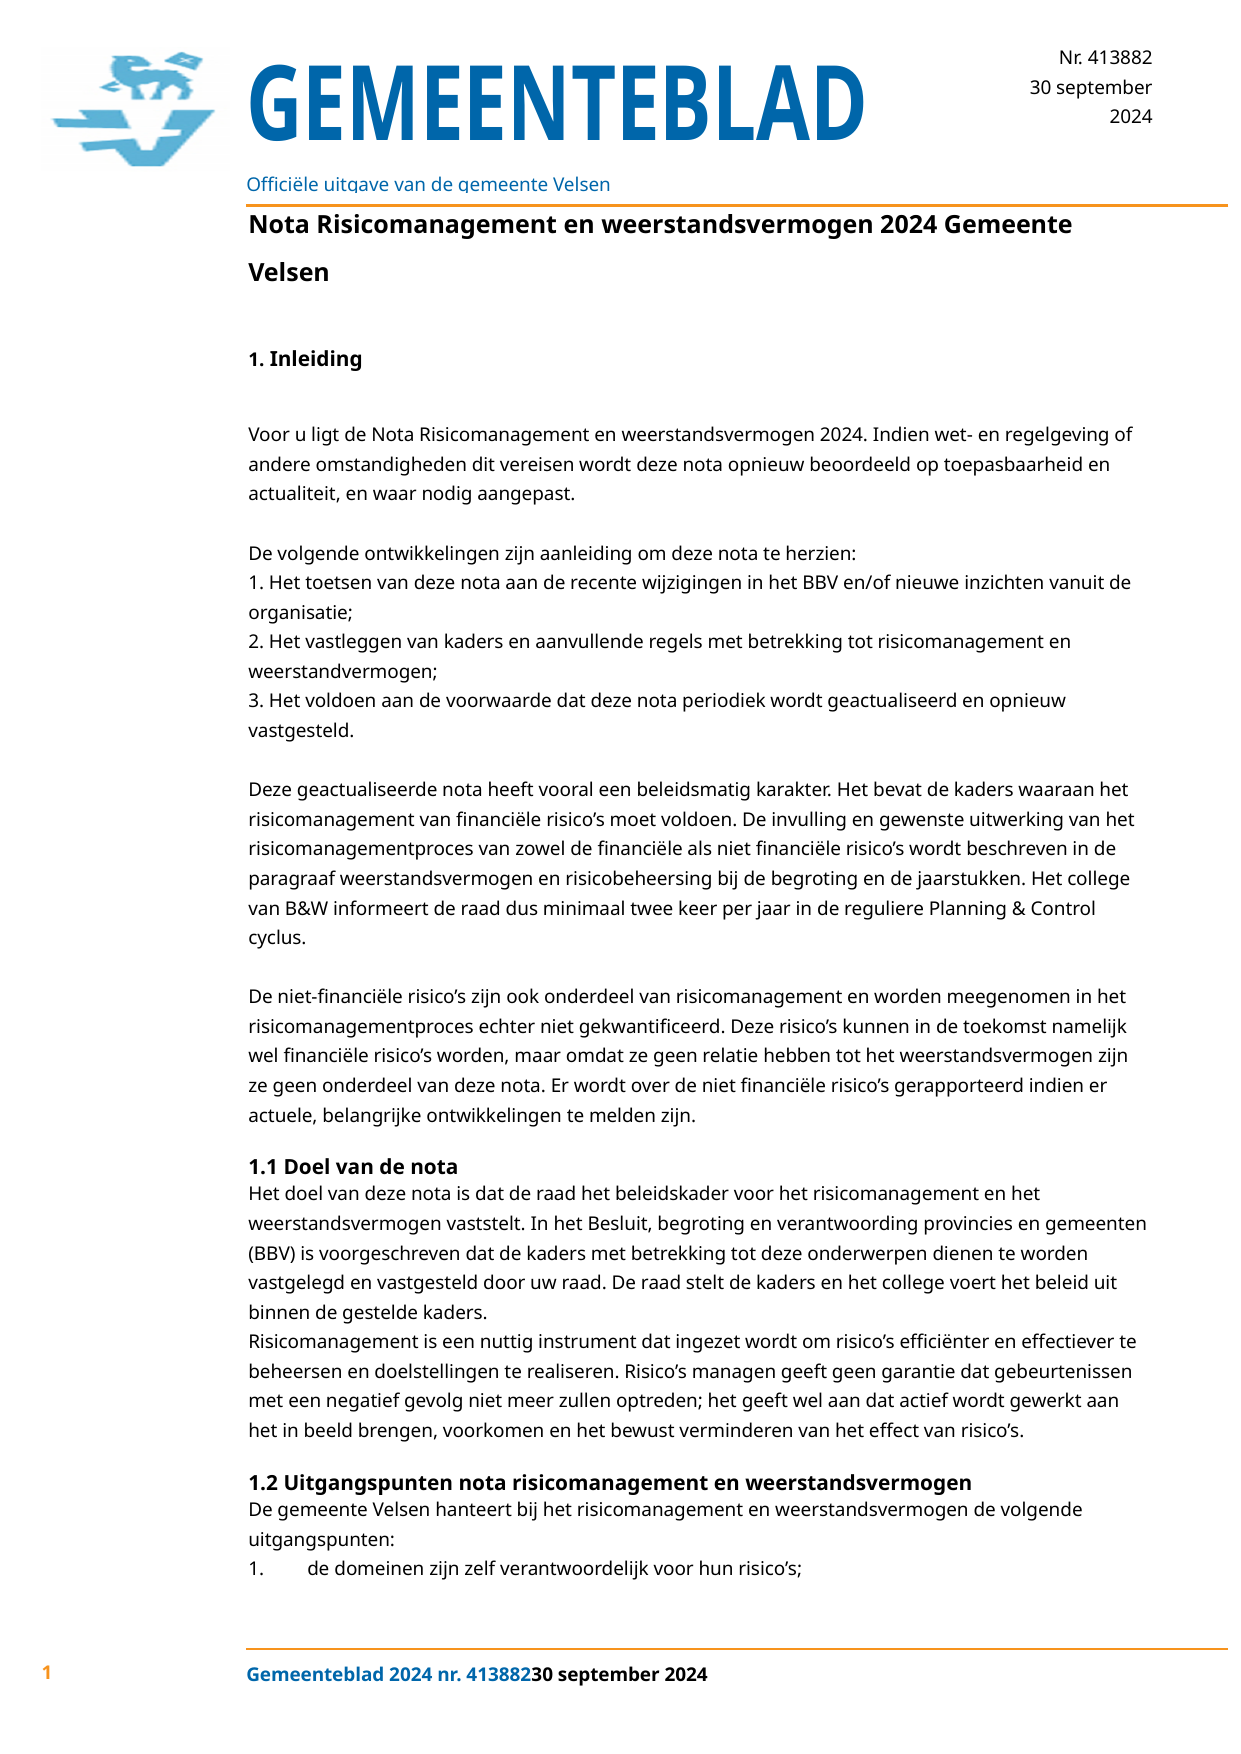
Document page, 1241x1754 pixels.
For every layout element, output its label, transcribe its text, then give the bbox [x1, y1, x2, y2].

text 2. Het vastleggen van kaders en aanvullende regels met betrekking tot risicomanagement en weerstandvermogen; [248, 628, 1152, 684]
text Voor u ligt de Nota Risicomanagement en weerstandsvermogen 2024. Indien wet- en regelgeving of andere omstandigheden dit vereisen wordt deze nota opnieuw beoordeeld op toepasbaarheid en actualiteit, en waar nodig aangepast. [248, 421, 1152, 506]
text De niet-financiële risico’s zijn ook onderdeel van risicomanagement en worden meegenomen in het [248, 983, 1152, 1009]
text risicomanagementproces echter niet gekwantificeerd. Deze risico’s kunnen in de toekomst namelijk [248, 1013, 1152, 1039]
text risicomanagement van financiële risico’s moet voldoen. De invulling en gewenste uitwerking van het risicomanagementproces van zowel de financiële als niet financiële risico’s wordt beschreven in de paragraaf weerstandsvermogen en risicobeheersing bij de begroting en de jaarstukken. Het college van B&W informeert de raad dus minimaal twee keer per jaar in de reguliere Planning & Control cyclus. [248, 806, 1152, 950]
text wel financiële risico’s worden, maar omdat ze geen relatie hebben tot het weerstandsvermogen zijn ze geen onderdeel van deze nota. Er wordt over de niet financiële risico’s gerapporteerd indien er [248, 1043, 1152, 1098]
text 1.2 Uitgangspunten nota risicomanagement en weerstandsvermogen [248, 1468, 1152, 1496]
text actuele, belangrijke ontwikkelingen te melden zijn. [248, 1102, 1152, 1127]
text 1. Inleiding [248, 344, 1152, 372]
text Nota Risicomanagement en weerstandsvermogen 2024 Gemeente Velsen [248, 207, 1152, 288]
text 3. Het voldoen aan de voorwaarde dat deze nota periodiek wordt geactualiseerd en opnieuw vastgesteld. [248, 688, 1152, 743]
picture [41, 47, 231, 172]
text 1.1 Doel van de nota [248, 1152, 1152, 1181]
text De gemeente Velsen hanteert bij het risicomanagement en weerstandsvermogen de volgende uitgangspunten: [248, 1496, 1152, 1551]
text De volgende ontwikkelingen zijn aanleiding om deze nota te herzien: [248, 540, 1152, 565]
text 1. Het toetsen van deze nota aan de recente wijzigingen in het BBV en/of nieuwe inzichten vanuit de organisatie; [248, 569, 1152, 624]
text Risicomanagement is een nuttig instrument dat ingezet wordt om risico’s efficiënter en effectiever te beheersen en doelstellingen te realiseren. Risico’s managen geeft geen garantie dat gebeurtenissen met een negatief gevolg niet meer zullen optreden; het geeft wel aan dat actief wordt gewerkt aan het in beeld brengen, voorkomen en het bewust verminderen van het effect van risico’s. [248, 1328, 1152, 1443]
list de domeinen zijn zelf verantwoordelijk voor hun risico’s; [248, 1555, 1152, 1581]
text Deze geactualiseerde nota heeft vooral een beleidsmatig karakter. Het bevat de kaders waaraan het [248, 776, 1152, 802]
text Het doel van deze nota is dat de raad het beleidskader voor het risicomanagement en het weerstandsvermogen vaststelt. In het Besluit, begroting en verantwoording provincies en gemeenten (BBV) is voorgeschreven dat de kaders met betrekking tot deze onderwerpen dienen te worden vastgelegd en vastgesteld door uw raad. De raad stelt de kaders en het college voert het beleid uit binnen de gestelde kaders. [248, 1181, 1152, 1325]
